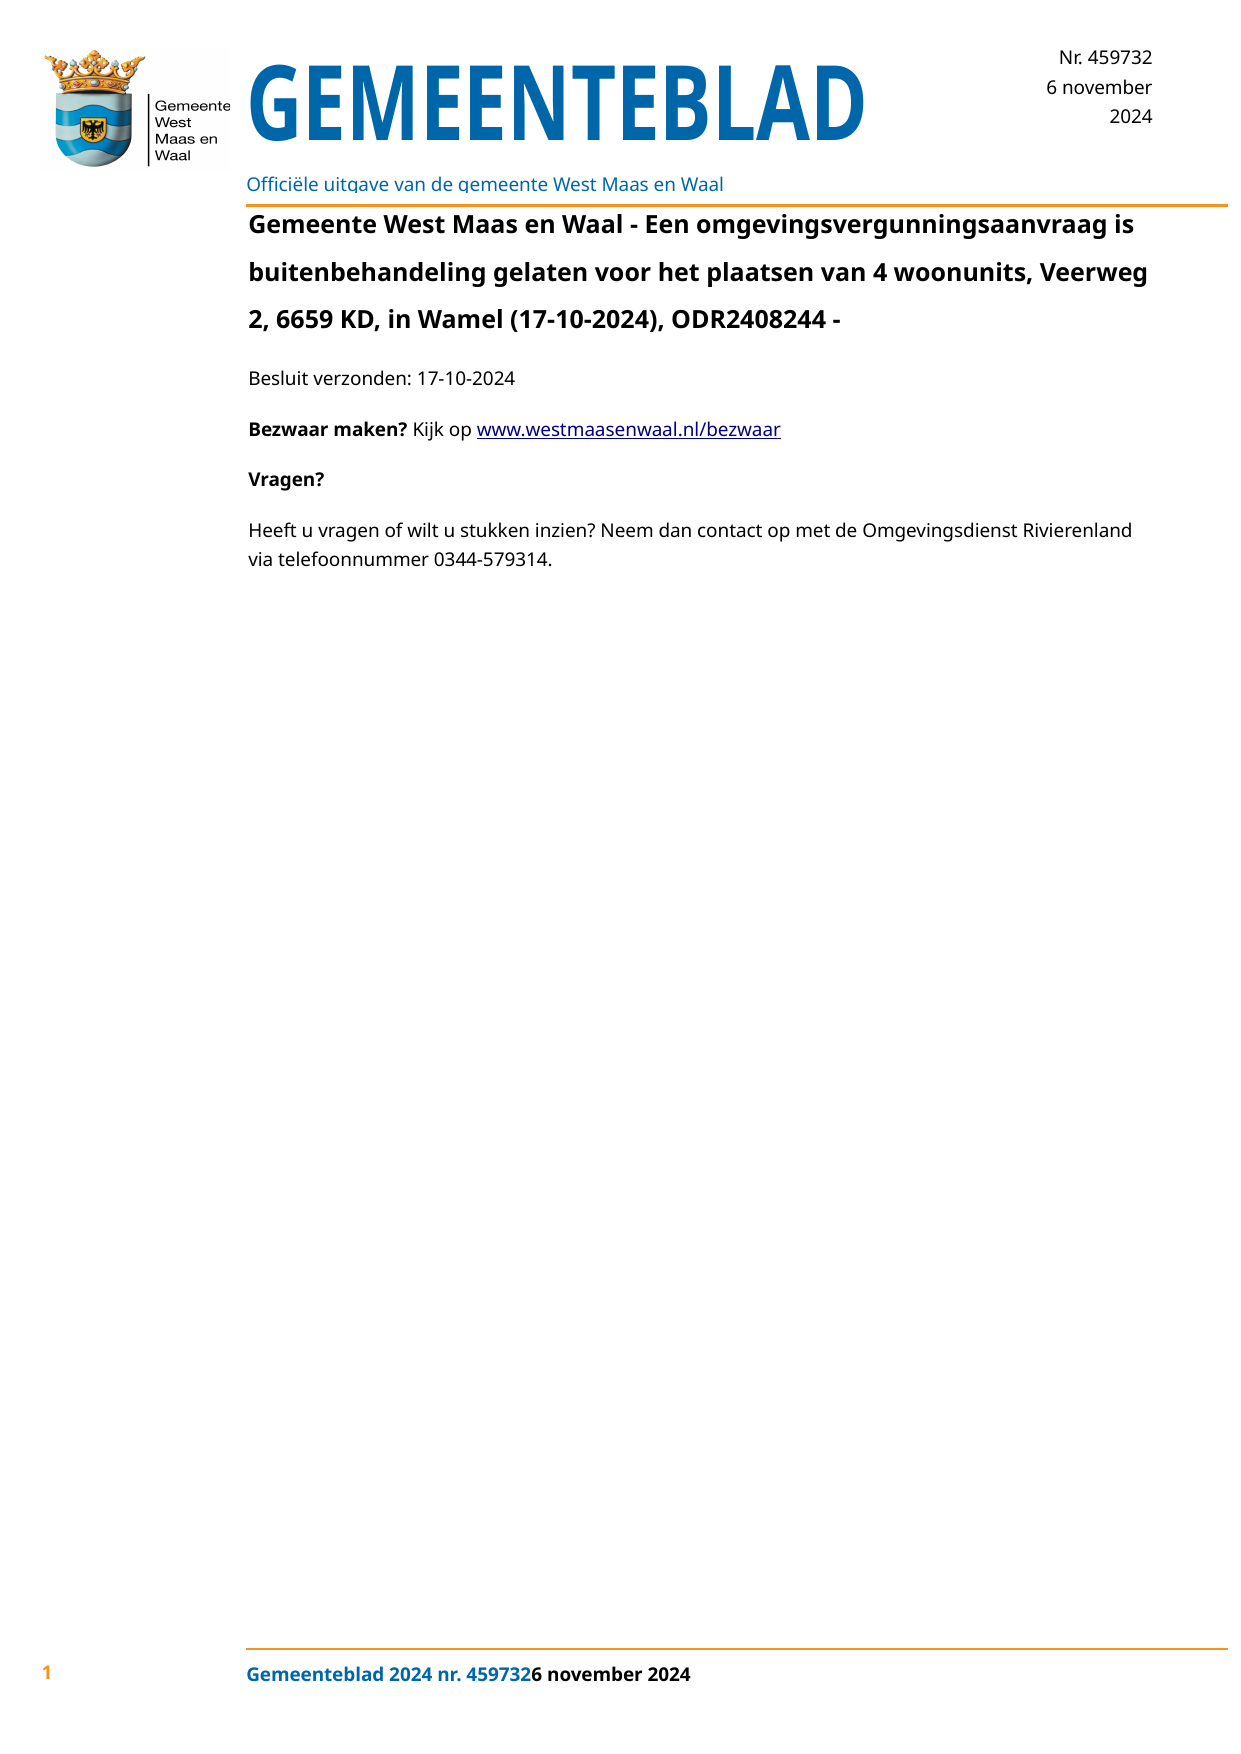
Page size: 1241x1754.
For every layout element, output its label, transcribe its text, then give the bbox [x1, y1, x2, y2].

text Gemeente West Maas en Waal - Een omgevingsvergunningsaanvraag is buitenbehandeling gelaten voor het plaatsen van 4 woonunits, Veerweg 2, 6659 KD, in Wamel (17-10-2024), ODR2408244 - [248, 207, 1152, 336]
picture [41, 47, 231, 172]
text Vragen? [248, 466, 1152, 492]
text Besluit verzonden: 17-10-2024 [248, 366, 1152, 391]
text Heeft u vragen of wilt u stukken inzien? Neem dan contact op met de Omgevingsdienst Rivierenland via telefoonnummer 0344-579314. [248, 517, 1152, 572]
text Bezwaar maken? Kijk op www.westmaasenwaal.nl/bezwaar [248, 416, 1152, 442]
